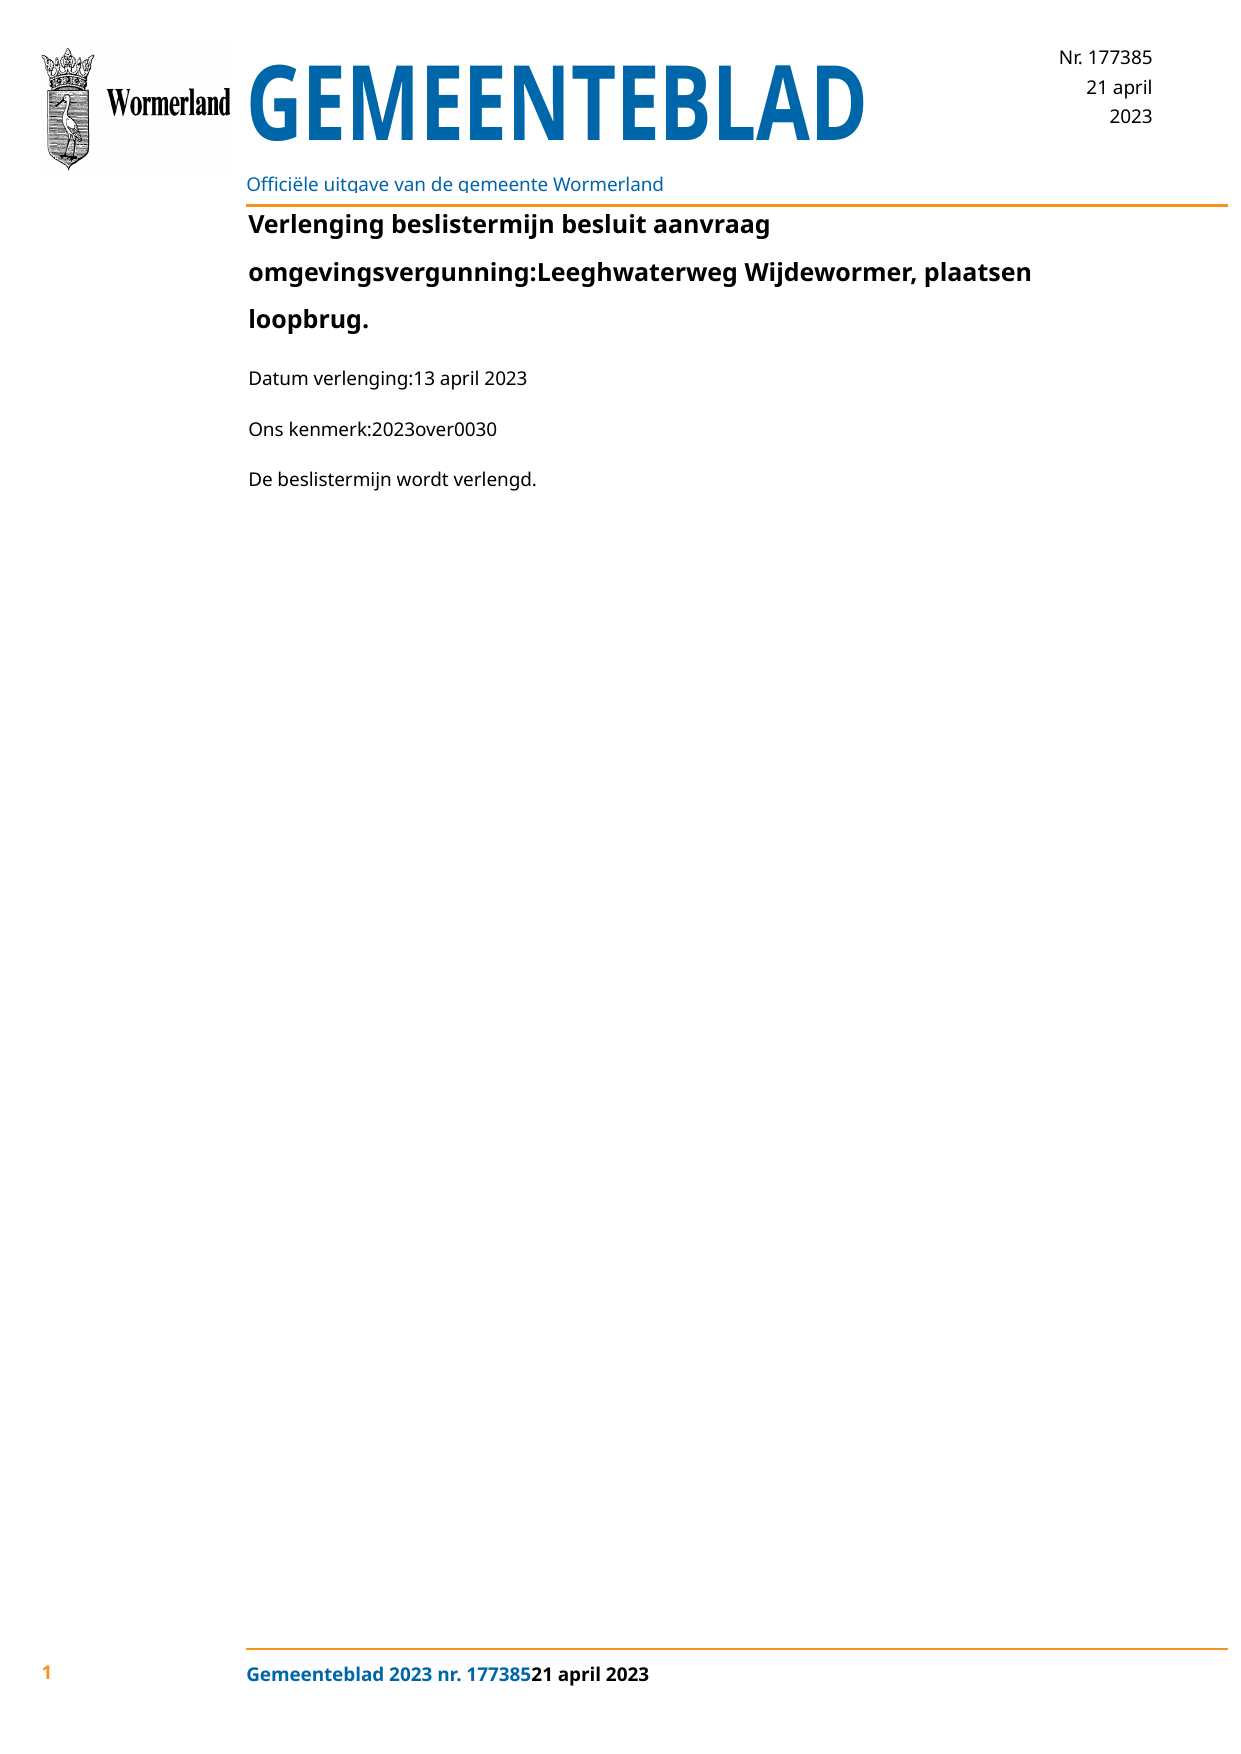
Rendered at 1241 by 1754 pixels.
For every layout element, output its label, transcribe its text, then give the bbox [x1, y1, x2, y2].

text Ons kenmerk:2023over0030 [248, 416, 1152, 442]
picture [41, 47, 231, 172]
text Datum verlenging:13 april 2023 [248, 366, 1152, 391]
text Verlenging beslistermijn besluit aanvraag omgevingsvergunning:Leeghwaterweg Wijdewormer, plaatsen loopbrug. [248, 207, 1152, 336]
text De beslistermijn wordt verlengd. [248, 466, 1152, 492]
